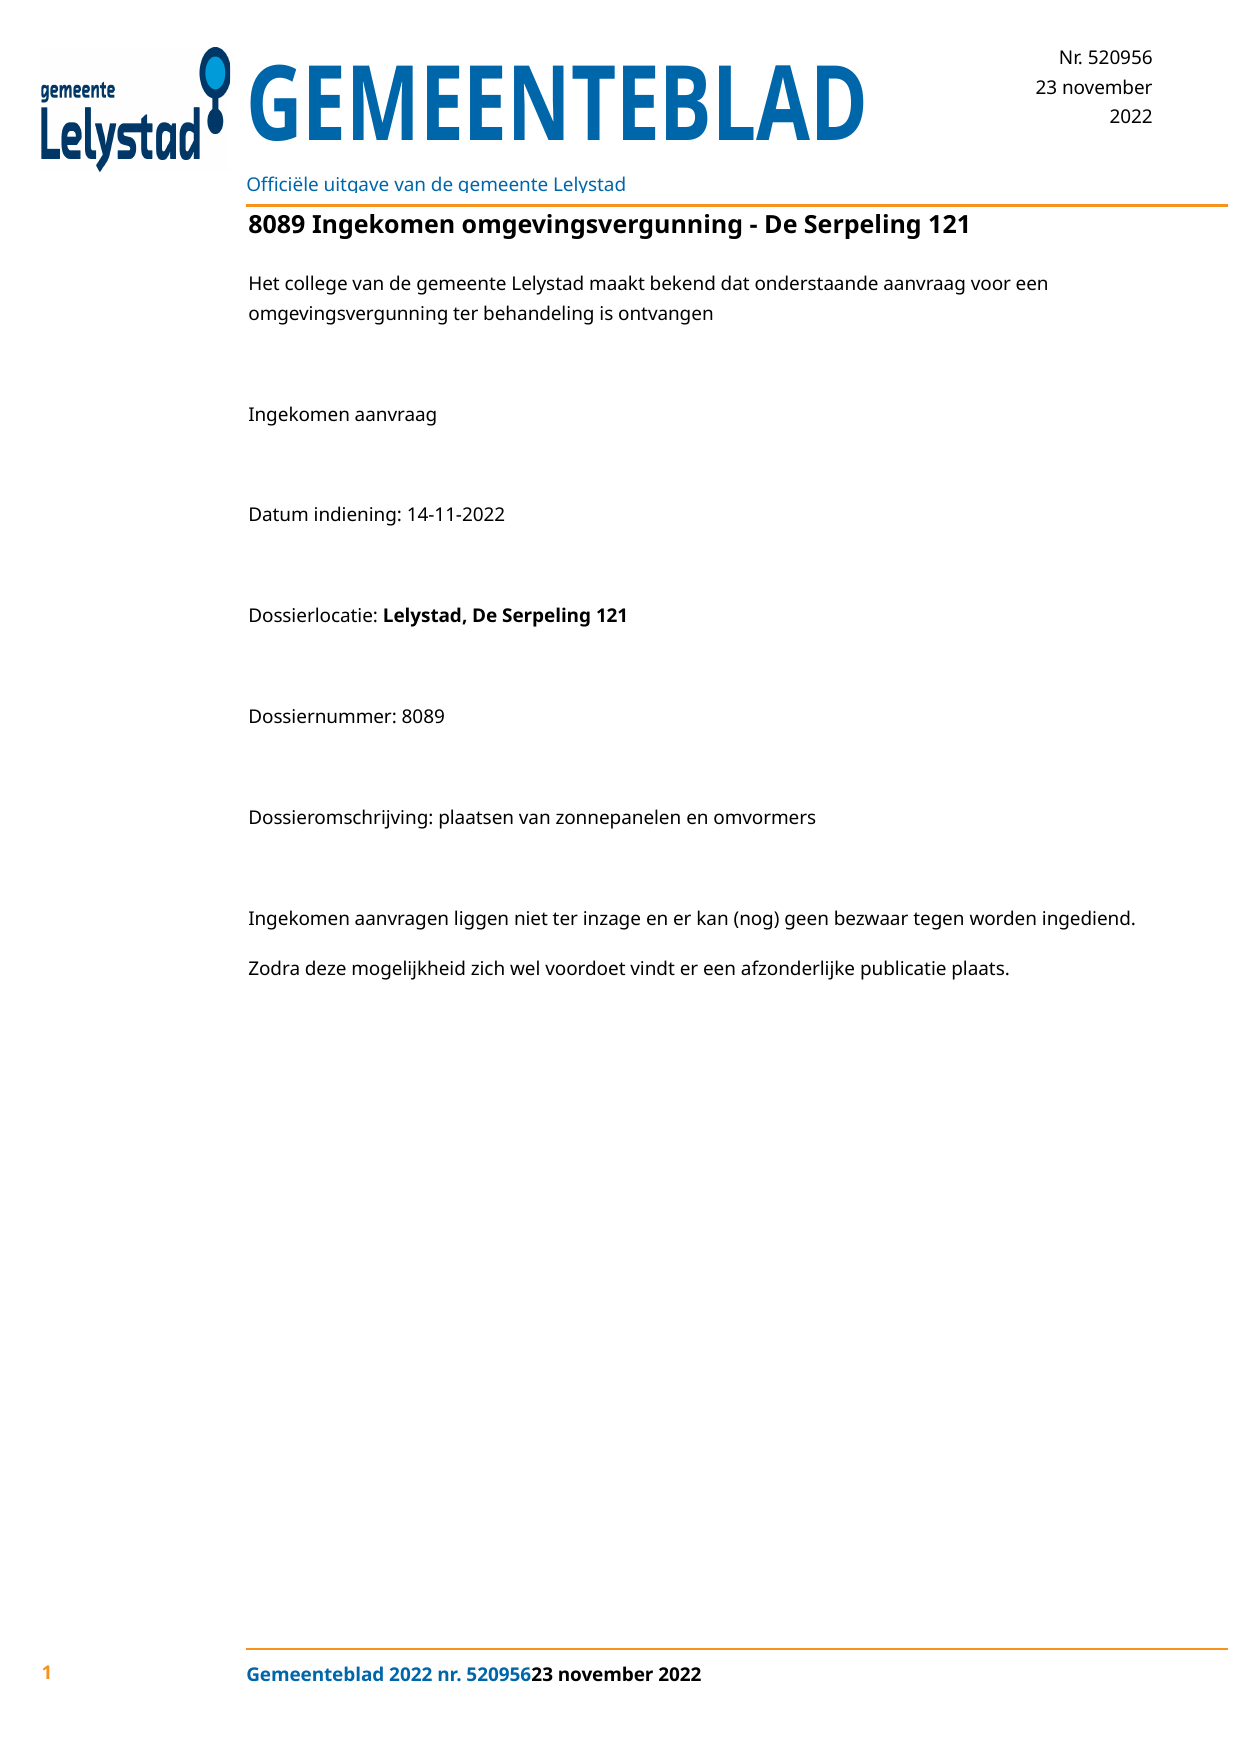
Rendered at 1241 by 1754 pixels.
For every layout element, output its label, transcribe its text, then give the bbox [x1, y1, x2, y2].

text Dossierlocatie: Lelystad, De Serpeling 121 [248, 602, 1152, 628]
picture [41, 47, 231, 172]
text Dossieromschrijving: plaatsen van zonnepanelen en omvormers [248, 804, 1152, 830]
text Ingekomen aanvraag [248, 401, 1152, 426]
text Datum indiening: 14-11-2022 [248, 502, 1152, 527]
text 8089 Ingekomen omgevingsvergunning - De Serpeling 121 [248, 207, 1152, 241]
text Het college van de gemeente Lelystad maakt bekend dat onderstaande aanvraag voor een omgevingsvergunning ter behandeling is ontvangen [248, 270, 1152, 326]
text Dossiernummer: 8089 [248, 703, 1152, 729]
text Zodra deze mogelijkheid zich wel voordoet vindt er een afzonderlijke publicatie plaats. [248, 955, 1152, 981]
text Ingekomen aanvragen liggen niet ter inzage en er kan (nog) geen bezwaar tegen worden ingediend. [248, 905, 1152, 931]
